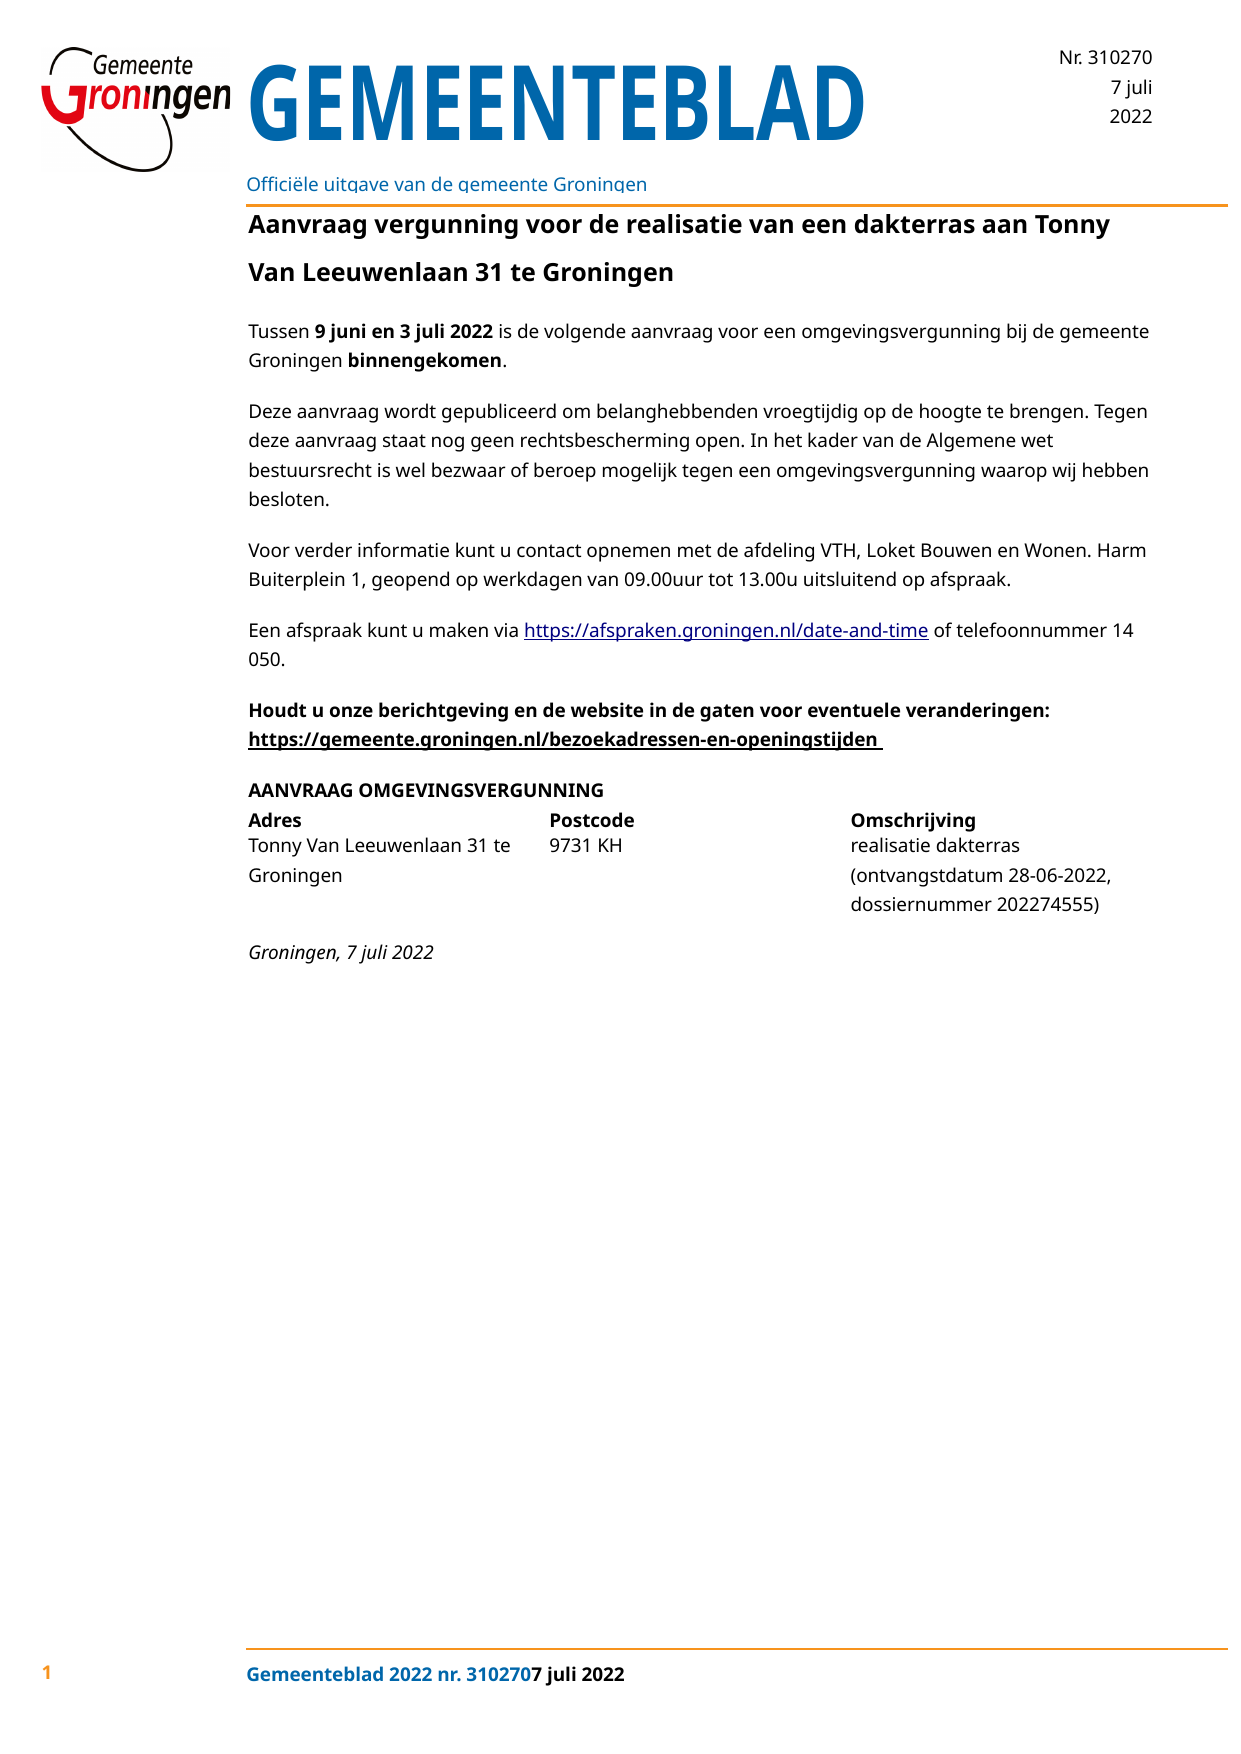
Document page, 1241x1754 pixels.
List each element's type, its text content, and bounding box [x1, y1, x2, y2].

text Een afspraak kunt u maken via https://afspraken.groningen.nl/date-and-time of telefoonnummer 14 050. [248, 617, 1152, 672]
text Deze aanvraag wordt gepubliceerd om belanghebbenden vroegtijdig op de hoogte te brengen. Tegen deze aanvraag staat nog geen rechtsbescherming open. In het kader van de Algemene wet bestuursrecht is wel bezwaar of beroep mogelijk tegen een omgevingsvergunning waarop wij hebben besloten. [248, 398, 1152, 512]
table_cell realisatie dakterras (ontvangstdatum 28-06-2022, dossiernummer 202274555) [850, 833, 1152, 917]
text Tussen 9 juni en 3 juli 2022 is de volgende aanvraag voor een omgevingsvergunning bij de gemeente Groningen binnengekomen. [248, 318, 1152, 373]
table_cell Tonny Van Leeuwenlaan 31 te Groningen [248, 833, 549, 917]
table_cell 9731 KH [549, 833, 850, 917]
text Houdt u onze berichtgeving en de website in de gaten voor eventuele veranderingen: https://gemeente.groningen.nl/bezoekadressen-en-openingstijden [248, 697, 1152, 752]
picture [41, 47, 231, 172]
text Voor verder informatie kunt u contact opnemen met de afdeling VTH, Loket Bouwen en Wonen. Harm Buiterplein 1, geopend op werkdagen van 09.00uur tot 13.00u uitsluitend op afspraak. [248, 537, 1152, 592]
text AANVRAAG OMGEVINGSVERGUNNING [248, 777, 1152, 803]
text Groningen, 7 juli 2022 [248, 939, 1152, 964]
table_header Adres [248, 807, 549, 832]
text Aanvraag vergunning voor de realisatie van een dakterras aan Tonny Van Leeuwenlaan 31 te Groningen [248, 207, 1152, 288]
table_header Omschrijving [850, 807, 1152, 832]
table_header Postcode [549, 807, 850, 832]
